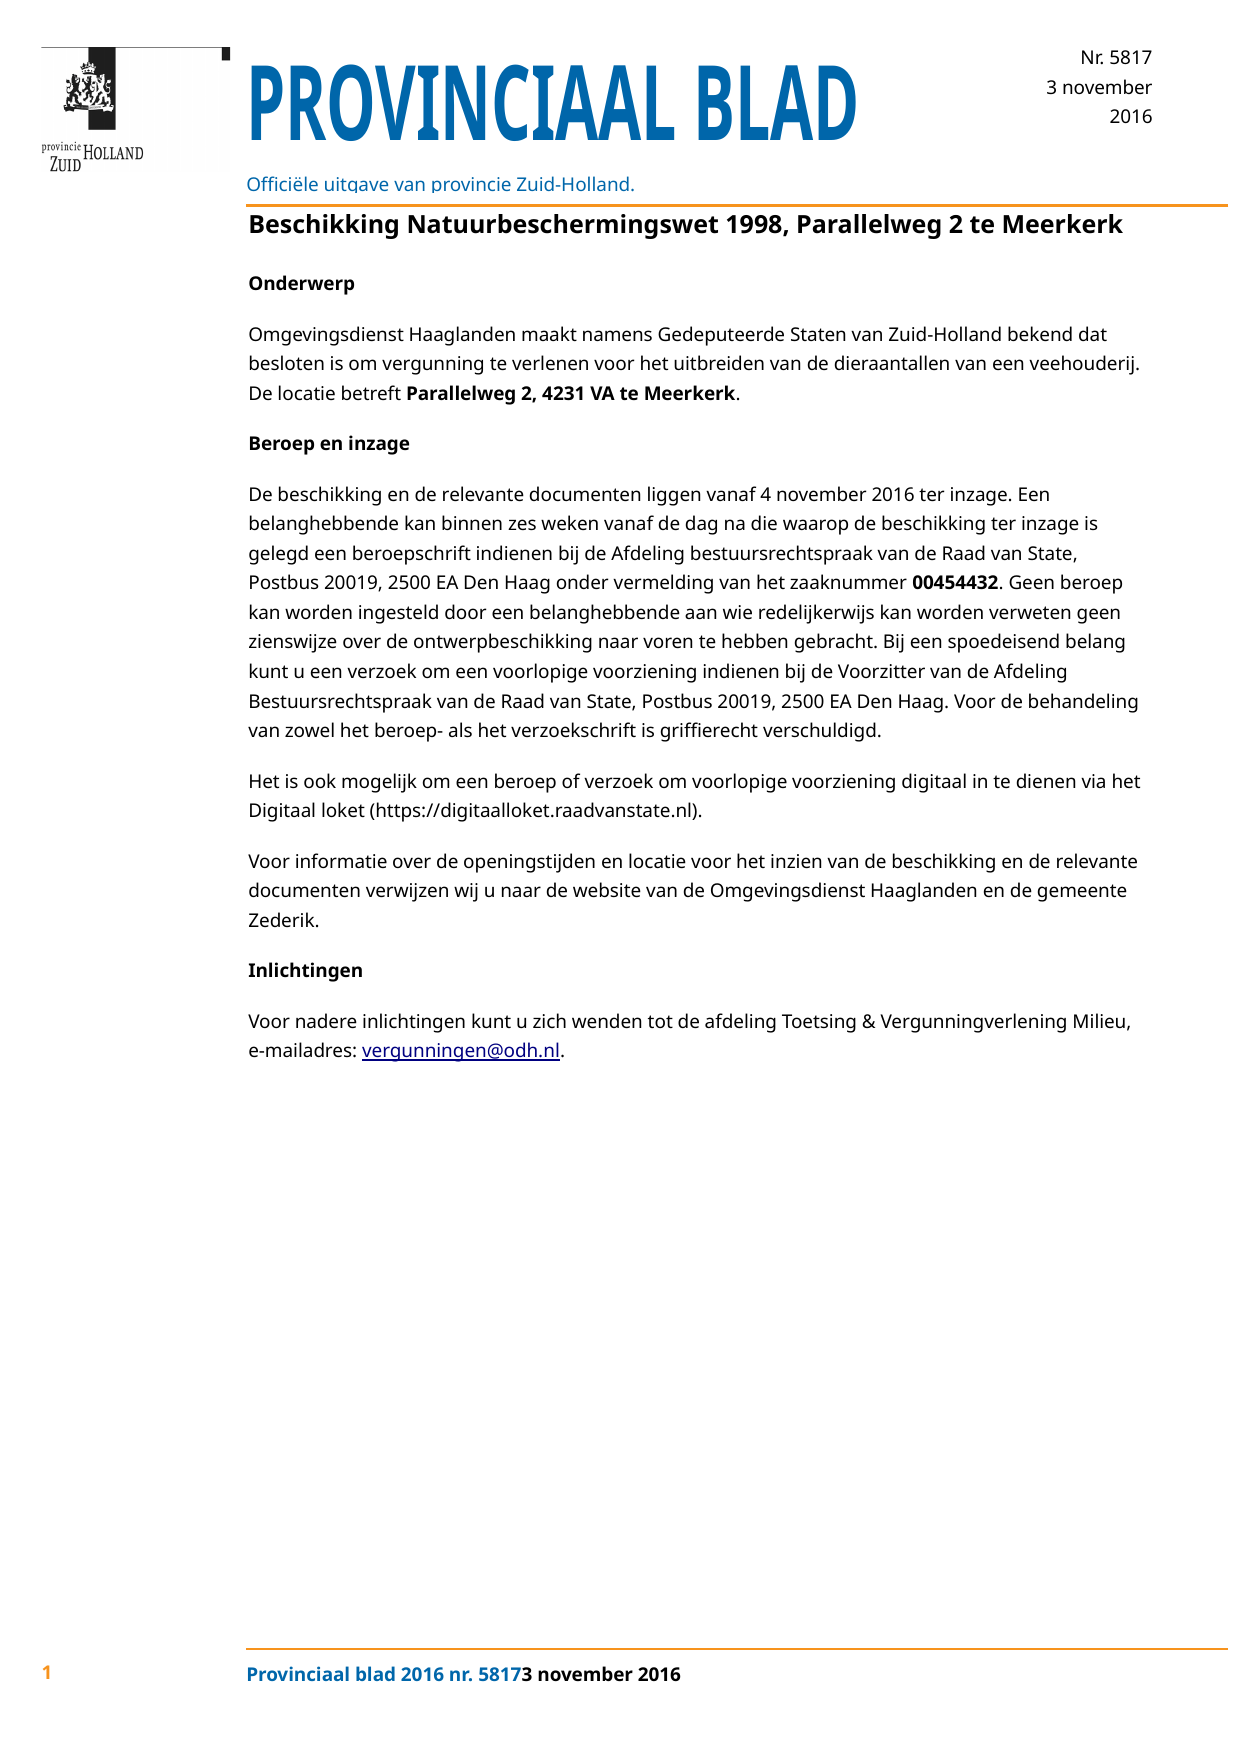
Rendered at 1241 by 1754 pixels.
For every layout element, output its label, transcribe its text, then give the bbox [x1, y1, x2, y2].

text Het is ook mogelijk om een beroep of verzoek om voorlopige voorziening digitaal in te dienen via het Digitaal loket (https://digitaalloket.raadvanstate.nl). [248, 768, 1152, 823]
text De beschikking en de relevante documenten liggen vanaf 4 november 2016 ter inzage. Een belanghebbende kan binnen zes weken vanaf de dag na die waarop de beschikking ter inzage is gelegd een beroepschrift indienen bij de Afdeling bestuursrechtspraak van de Raad van State, Postbus 20019, 2500 EA Den Haag onder vermelding van het zaaknummer 00454432. Geen beroep kan worden ingesteld door een belanghebbende aan wie redelijkerwijs kan worden verweten geen zienswijze over de ontwerpbeschikking naar voren te hebben gebracht. Bij een spoedeisend belang kunt u een verzoek om een voorlopige voorziening indienen bij de Voorzitter van de Afdeling Bestuursrechtspraak van de Raad van State, Postbus 20019, 2500 EA Den Haag. Voor de behandeling van zowel het beroep- als het verzoekschrift is griffierecht verschuldigd. [248, 481, 1152, 743]
text Voor nadere inlichtingen kunt u zich wenden tot de afdeling Toetsing & Vergunningverlening Milieu, e-mailadres: vergunningen@odh.nl. [248, 1008, 1152, 1063]
text Onderwerp [248, 270, 1152, 296]
text Beroep en inzage [248, 430, 1152, 456]
text Inlichtingen [248, 957, 1152, 983]
picture [41, 47, 231, 172]
text Beschikking Natuurbeschermingswet 1998, Parallelweg 2 te Meerkerk [248, 207, 1152, 241]
text Voor informatie over de openingstijden en locatie voor het inzien van de beschikking en de relevante documenten verwijzen wij u naar de website van de Omgevingsdienst Haaglanden en de gemeente Zederik. [248, 848, 1152, 933]
text Omgevingsdienst Haaglanden maakt namens Gedeputeerde Staten van Zuid-Holland bekend dat besloten is om vergunning te verlenen voor het uitbreiden van de dieraantallen van een veehouderij. De locatie betreft Parallelweg 2, 4231 VA te Meerkerk. [248, 321, 1152, 406]
